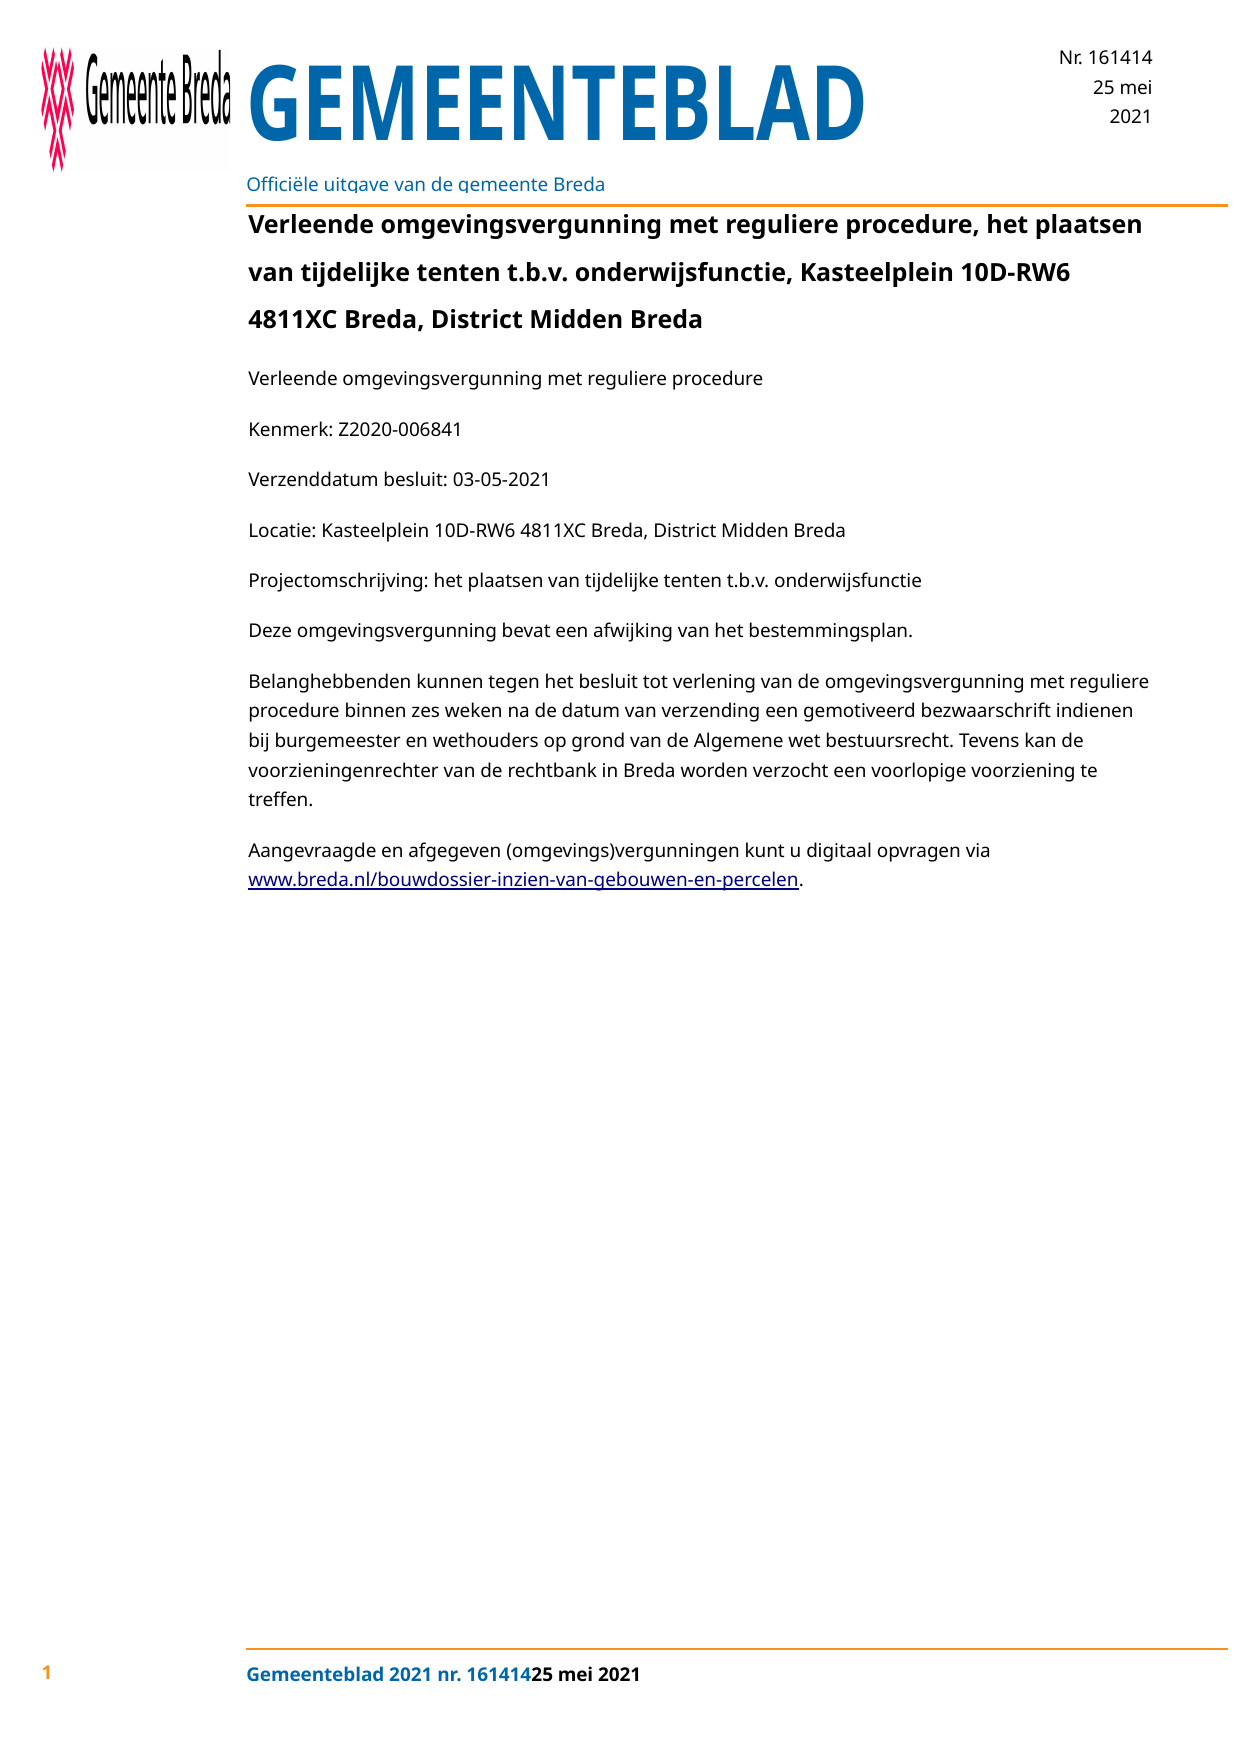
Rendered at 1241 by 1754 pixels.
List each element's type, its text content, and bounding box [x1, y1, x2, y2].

text Kenmerk: Z2020-006841 [248, 416, 1152, 442]
text Deze omgevingsvergunning bevat een afwijking van het bestemmingsplan. [248, 618, 1152, 643]
text Belanghebbenden kunnen tegen het besluit tot verlening van de omgevingsvergunning met reguliere procedure binnen zes weken na de datum van verzending een gemotiveerd bezwaarschrift indienen bij burgemeester en wethouders op grond van de Algemene wet bestuursrecht. Tevens kan de voorzieningenrechter van de rechtbank in Breda worden verzocht een voorlopige voorziening te treffen. [248, 668, 1152, 812]
text Locatie: Kasteelplein 10D-RW6 4811XC Breda, District Midden Breda [248, 517, 1152, 542]
text Projectomschrijving: het plaatsen van tijdelijke tenten t.b.v. onderwijsfunctie [248, 567, 1152, 593]
picture [41, 47, 231, 172]
text Verleende omgevingsvergunning met reguliere procedure, het plaatsen van tijdelijke tenten t.b.v. onderwijsfunctie, Kasteelplein 10D-RW6 4811XC Breda, District Midden Breda [248, 207, 1152, 336]
text Verleende omgevingsvergunning met reguliere procedure [248, 366, 1152, 391]
text Aangevraagde en afgegeven (omgevings)vergunningen kunt u digitaal opvragen via www.breda.nl/bouwdossier-inzien-van-gebouwen-en-percelen. [248, 837, 1152, 892]
text Verzenddatum besluit: 03-05-2021 [248, 466, 1152, 492]
